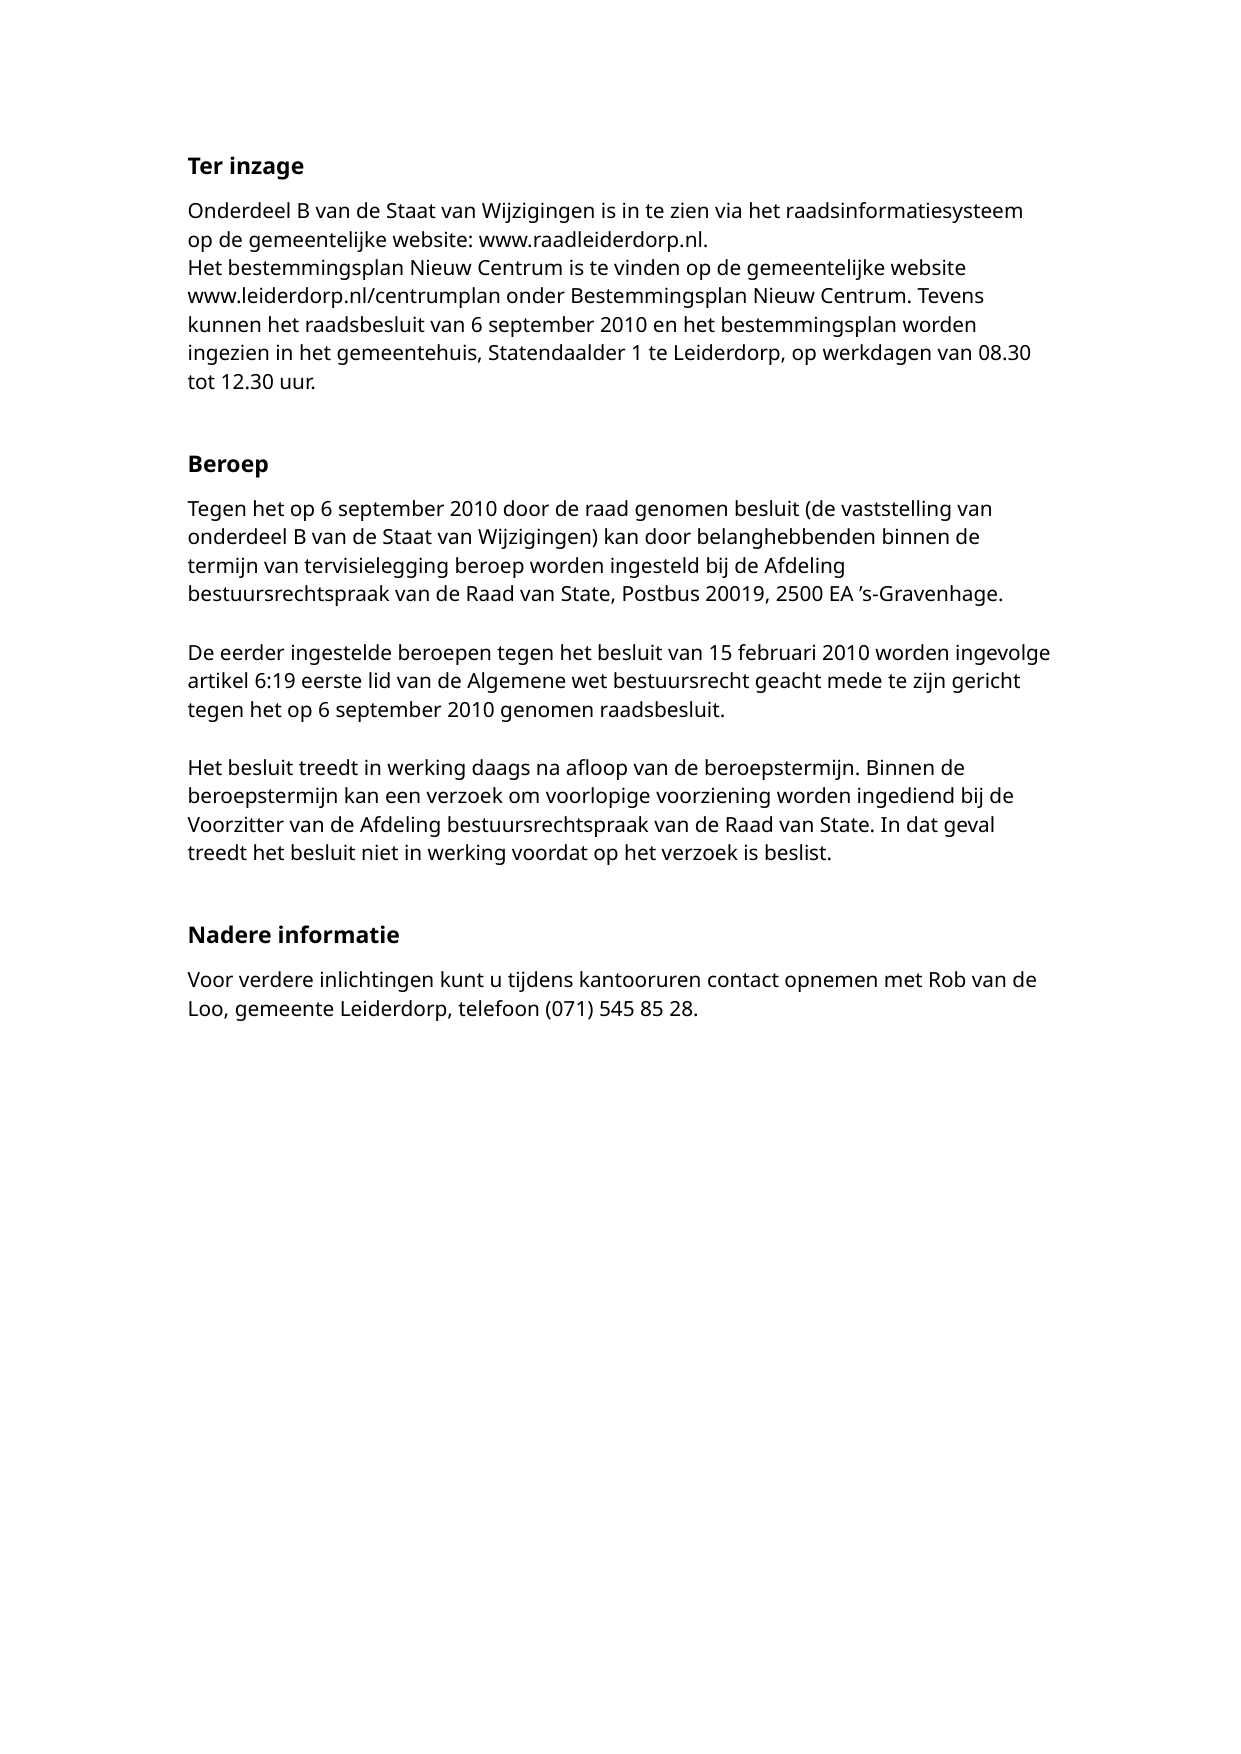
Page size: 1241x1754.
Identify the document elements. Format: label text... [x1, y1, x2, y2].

text De eerder ingestelde beroepen tegen het besluit van 15 februari 2010 worden ingevolge artikel 6:19 eerste lid van de Algemene wet bestuursrecht geacht mede te zijn gericht tegen het op 6 september 2010 genomen raadsbesluit. [187, 638, 1053, 723]
subtitle Nadere informatie [187, 919, 1053, 951]
subtitle Beroep [187, 448, 1053, 479]
text Het besluit treedt in werking daags na afloop van de beroepstermijn. Binnen de beroepstermijn kan een verzoek om voorlopige voorziening worden ingediend bij de Voorzitter van de Afdeling bestuursrechtspraak van de Raad van State. In dat geval treedt het besluit niet in werking voordat op het verzoek is beslist. [187, 753, 1053, 867]
text Het bestemmingsplan Nieuw Centrum is te vinden op de gemeentelijke website www.leiderdorp.nl/centrumplan onder Bestemmingsplan Nieuw Centrum. Tevens kunnen het raadsbesluit van 6 september 2010 en het bestemmingsplan worden ingezien in het gemeentehuis, Statendaalder 1 te Leiderdorp, op werkdagen van 08.30 tot 12.30 uur. [187, 253, 1053, 395]
text Voor verdere inlichtingen kunt u tijdens kantooruren contact opnemen met Rob van de Loo, gemeente Leiderdorp, telefoon (071) 545 85 28. [187, 966, 1053, 1022]
text Onderdeel B van de Staat van Wijzigingen is in te zien via het raadsinformatiesysteem op de gemeentelijke website: www.raadleiderdorp.nl. [187, 196, 1053, 253]
subtitle Ter inzage [187, 150, 1053, 181]
text Tegen het op 6 september 2010 door de raad genomen besluit (de vaststelling van onderdeel B van de Staat van Wijzigingen) kan door belanghebbenden binnen de termijn van tervisielegging beroep worden ingesteld bij de Afdeling bestuursrechtspraak van de Raad van State, Postbus 20019, 2500 EA ’s-Gravenhage. [187, 494, 1053, 608]
